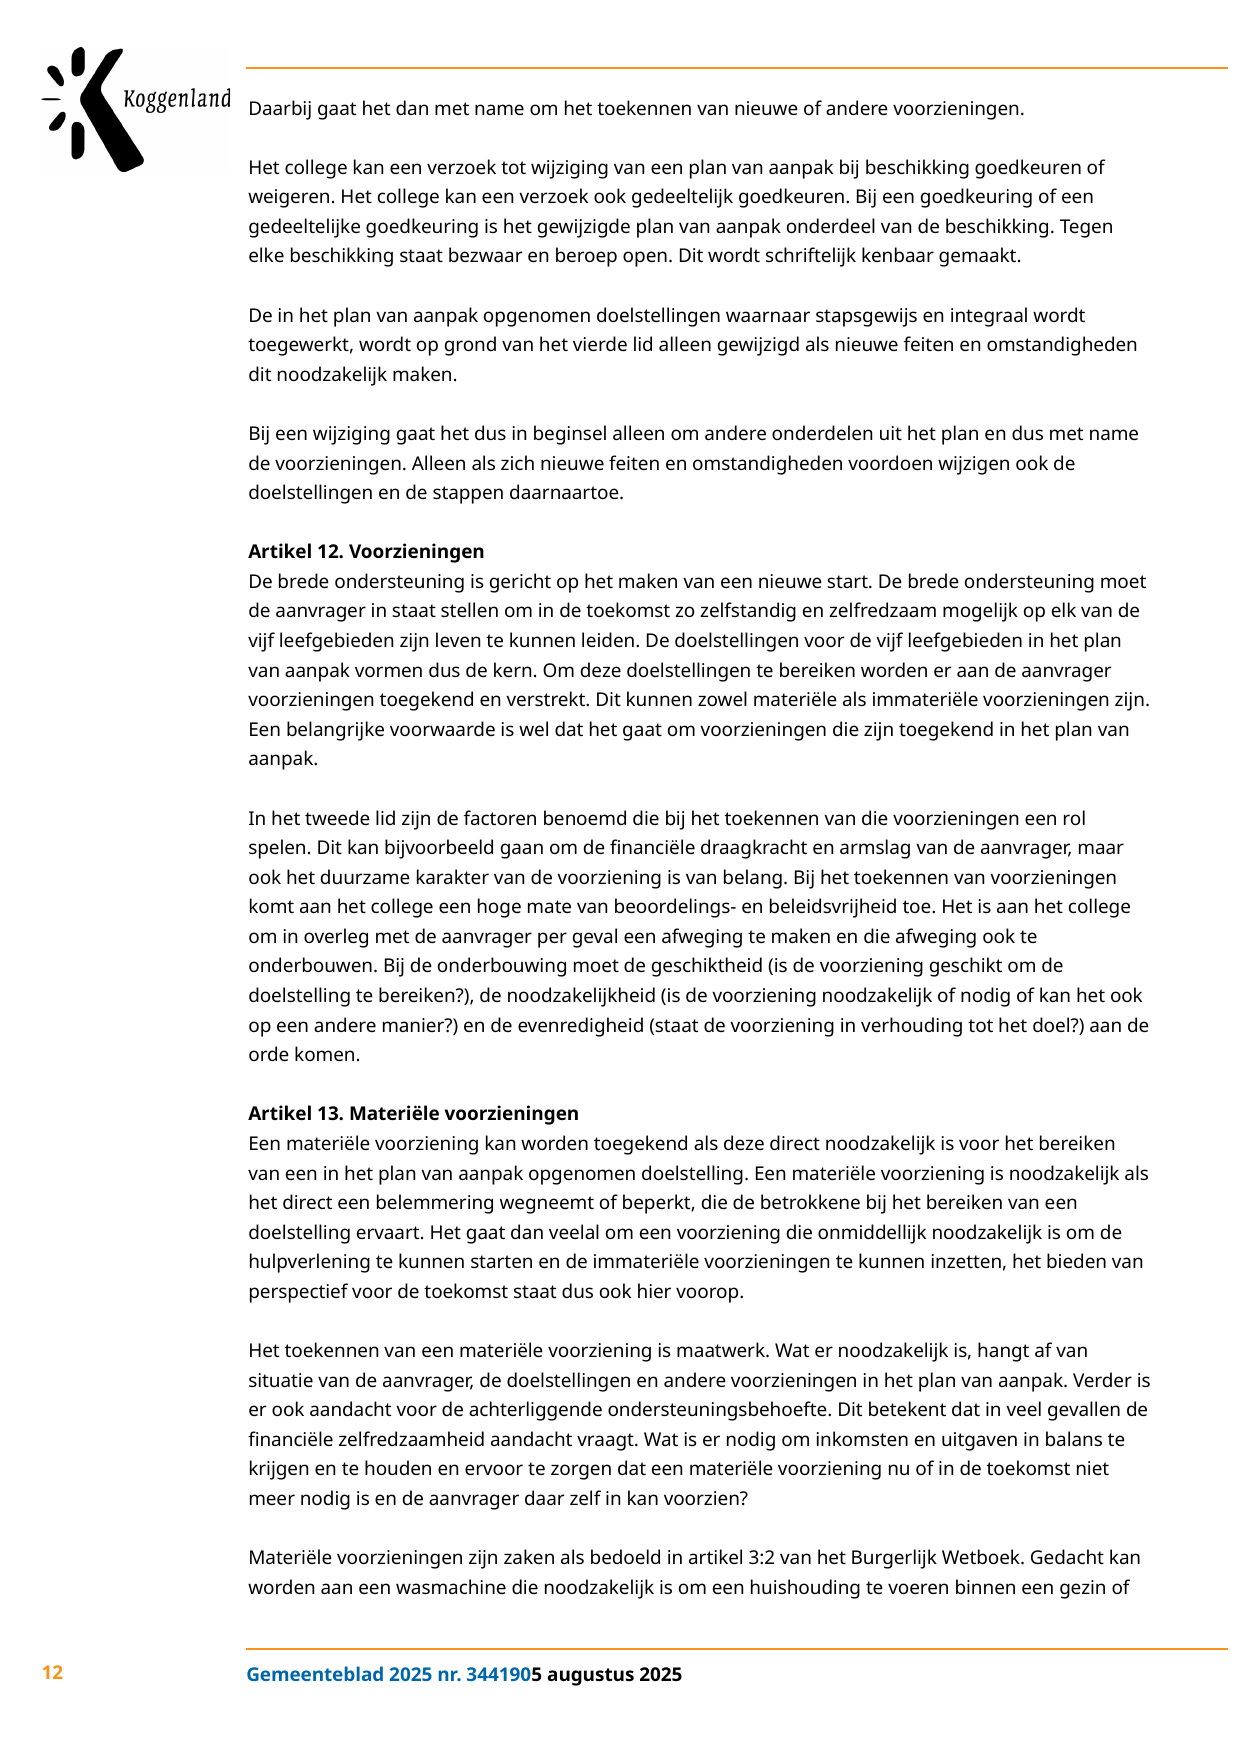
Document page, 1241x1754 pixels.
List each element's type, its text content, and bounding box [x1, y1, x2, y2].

text De in het plan van aanpak opgenomen doelstellingen waarnaar stapsgewijs en integraal wordt toegewerkt, wordt op grond van het vierde lid alleen gewijzigd als nieuwe feiten en omstandigheden dit noodzakelijk maken. [248, 302, 1152, 387]
text De brede ondersteuning is gericht op het maken van een nieuwe start. De brede ondersteuning moet de aanvrager in staat stellen om in de toekomst zo zelfstandig en zelfredzaam mogelijk op elk van de vijf leefgebieden zijn leven te kunnen leiden. De doelstellingen voor de vijf leefgebieden in het plan van aanpak vormen dus de kern. Om deze doelstellingen te bereiken worden er aan de aanvrager voorzieningen toegekend en verstrekt. Dit kunnen zowel materiële als immateriële voorzieningen zijn. Een belangrijke voorwaarde is wel dat het gaat om voorzieningen die zijn toegekend in het plan van aanpak. [248, 568, 1152, 771]
text Materiële voorzieningen zijn zaken als bedoeld in artikel 3:2 van het Burgerlijk Wetboek. Gedacht kan worden aan een wasmachine die noodzakelijk is om een huishouding te voeren binnen een gezin of [248, 1544, 1152, 1600]
text Het toekennen van een materiële voorziening is maatwerk. Wat er noodzakelijk is, hangt af van situatie van de aanvrager, de doelstellingen en andere voorzieningen in het plan van aanpak. Verder is er ook aandacht voor de achterliggende ondersteuningsbehoefte. Dit betekent dat in veel gevallen de financiële zelfredzaamheid aandacht vraagt. Wat is er nodig om inkomsten en uitgaven in balans te krijgen en te houden en ervoor te zorgen dat een materiële voorziening nu of in de toekomst niet meer nodig is en de aanvrager daar zelf in kan voorzien? [248, 1337, 1152, 1511]
text Een materiële voorziening kan worden toegekend als deze direct noodzakelijk is voor het bereiken van een in het plan van aanpak opgenomen doelstelling. Een materiële voorziening is noodzakelijk als het direct een belemmering wegneemt of beperkt, die de betrokkene bij het bereiken van een doelstelling ervaart. Het gaat dan veelal om een voorziening die onmiddellijk noodzakelijk is om de hulpverlening te kunnen starten en de immateriële voorzieningen te kunnen inzetten, het bieden van perspectief voor de toekomst staat dus ook hier voorop. [248, 1130, 1152, 1304]
text In het tweede lid zijn de factoren benoemd die bij het toekennen van die voorzieningen een rol spelen. Dit kan bijvoorbeeld gaan om de financiële draagkracht en armslag van de aanvrager, maar ook het duurzame karakter van de voorziening is van belang. Bij het toekennen van voorzieningen komt aan het college een hoge mate van beoordelings- en beleidsvrijheid toe. Het is aan het college om in overleg met de aanvrager per geval een afweging te maken en die afweging ook te onderbouwen. Bij de onderbouwing moet de geschiktheid (is de voorziening geschikt om de doelstelling te bereiken?), de noodzakelijkheid (is de voorziening noodzakelijk of nodig of kan het ook op een andere manier?) en de evenredigheid (staat de voorziening in verhouding tot het doel?) aan de orde komen. [248, 805, 1152, 1067]
text Daarbij gaat het dan met name om het toekennen van nieuwe of andere voorzieningen. [248, 95, 1152, 121]
text Het college kan een verzoek tot wijziging van een plan van aanpak bij beschikking goedkeuren of weigeren. Het college kan een verzoek ook gedeeltelijk goedkeuren. Bij een goedkeuring of een gedeeltelijke goedkeuring is het gewijzigde plan van aanpak onderdeel van de beschikking. Tegen elke beschikking staat bezwaar en beroep open. Dit wordt schriftelijk kenbaar gemaakt. [248, 154, 1152, 268]
text Bij een wijziging gaat het dus in beginsel alleen om andere onderdelen uit het plan en dus met name de voorzieningen. Alleen als zich nieuwe feiten en omstandigheden voordoen wijzigen ook de doelstellingen en de stappen daarnaartoe. [248, 420, 1152, 505]
text Artikel 12. Voorzieningen [248, 538, 1152, 564]
text Artikel 13. Materiële voorzieningen [248, 1101, 1152, 1126]
picture [41, 47, 231, 172]
